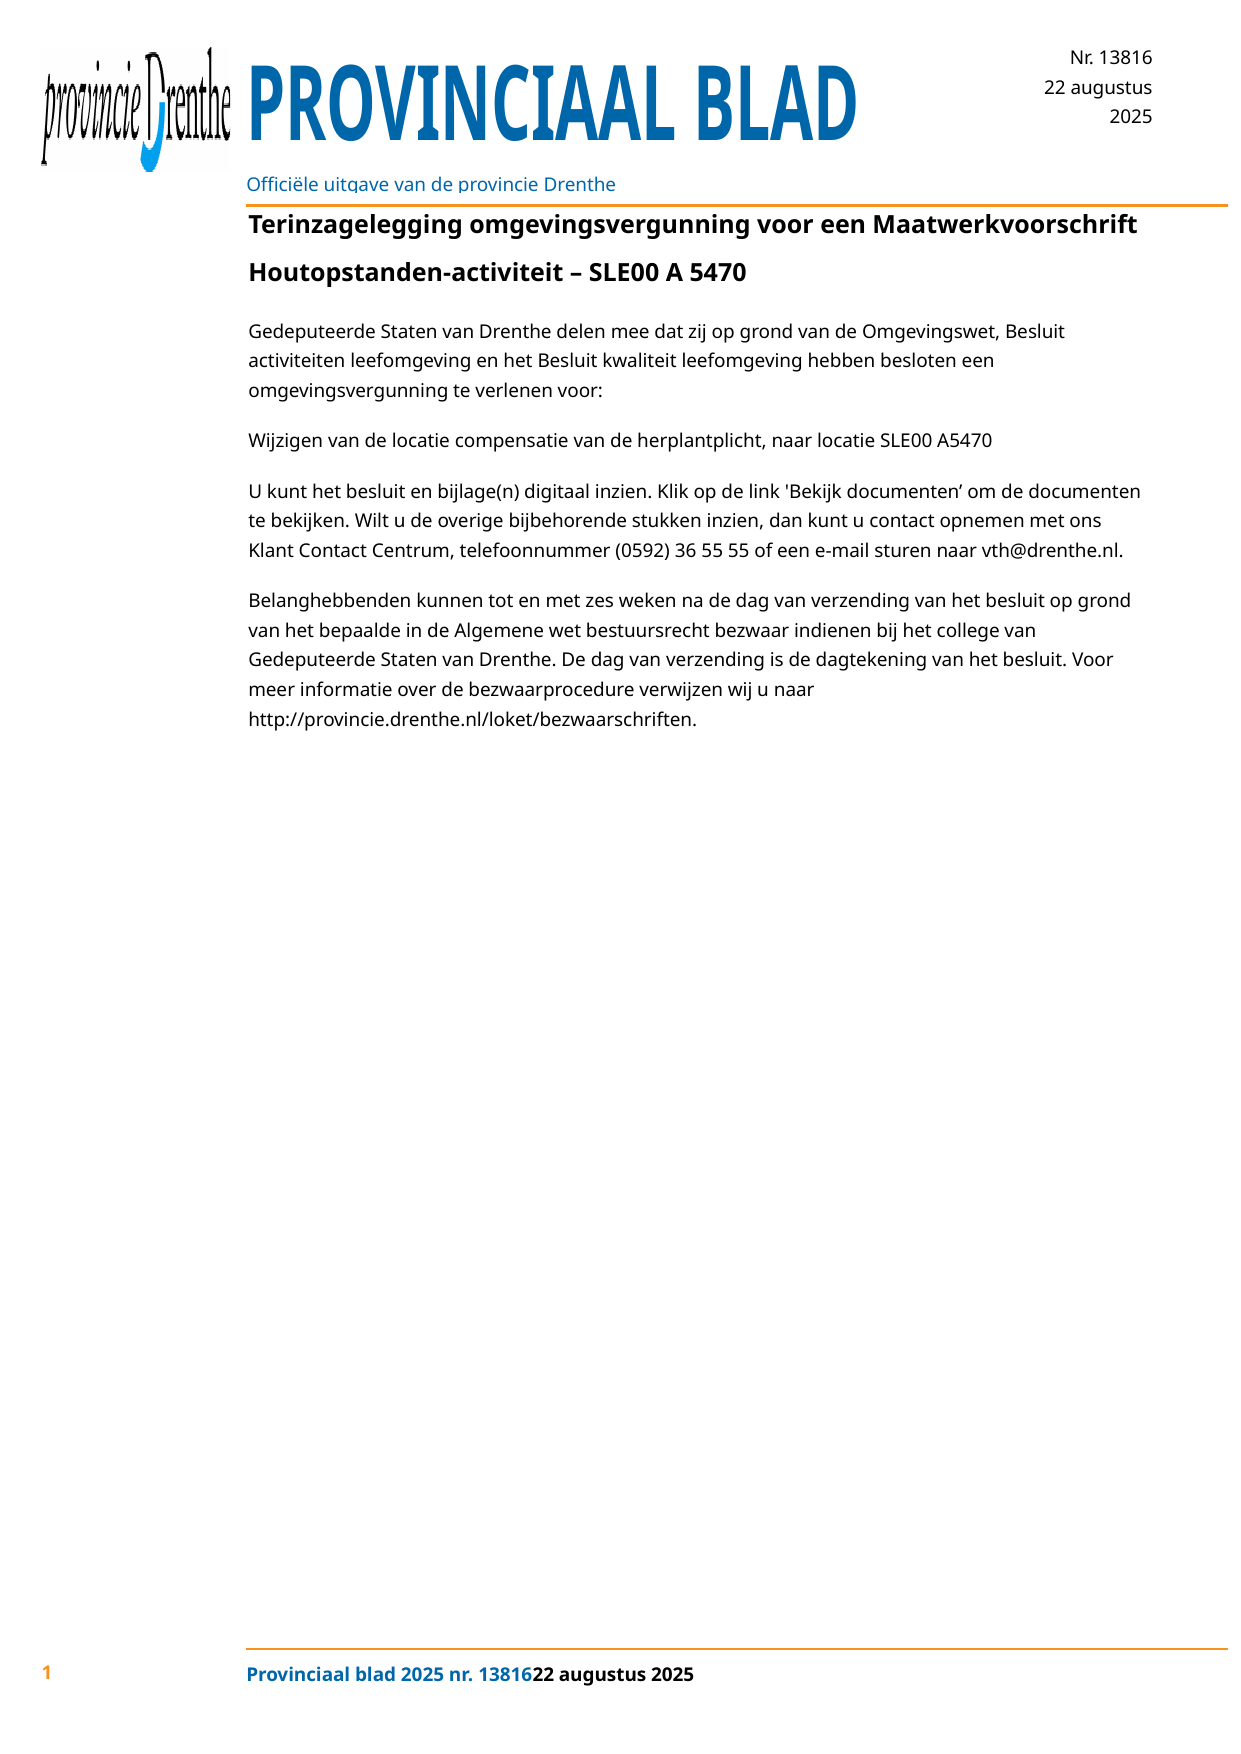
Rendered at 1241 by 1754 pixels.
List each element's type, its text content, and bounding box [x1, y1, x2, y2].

text Terinzagelegging omgevingsvergunning voor een Maatwerkvoorschrift Houtopstanden-activiteit – SLE00 A 5470 [248, 207, 1152, 288]
picture [41, 47, 231, 172]
text Gedeputeerde Staten van Drenthe delen mee dat zij op grond van de Omgevingswet, Besluit activiteiten leefomgeving en het Besluit kwaliteit leefomgeving hebben besloten een omgevingsvergunning te verlenen voor: [248, 318, 1152, 403]
text Belanghebbenden kunnen tot en met zes weken na de dag van verzending van het besluit op grond van het bepaalde in de Algemene wet bestuursrecht bezwaar indienen bij het college van Gedeputeerde Staten van Drenthe. De dag van verzending is de dagtekening van het besluit. Voor meer informatie over de bezwaarprocedure verwijzen wij u naar http://provincie.drenthe.nl/loket/bezwaarschriften. [248, 587, 1152, 732]
text U kunt het besluit en bijlage(n) digitaal inzien. Klik op de link 'Bekijk documenten’ om de documenten te bekijken. Wilt u de overige bijbehorende stukken inzien, dan kunt u contact opnemen met ons Klant Contact Centrum, telefoonnummer (0592) 36 55 55 of een e-mail sturen naar vth@drenthe.nl. [248, 478, 1152, 563]
text Wijzigen van de locatie compensatie van de herplantplicht, naar locatie SLE00 A5470 [248, 427, 1152, 453]
